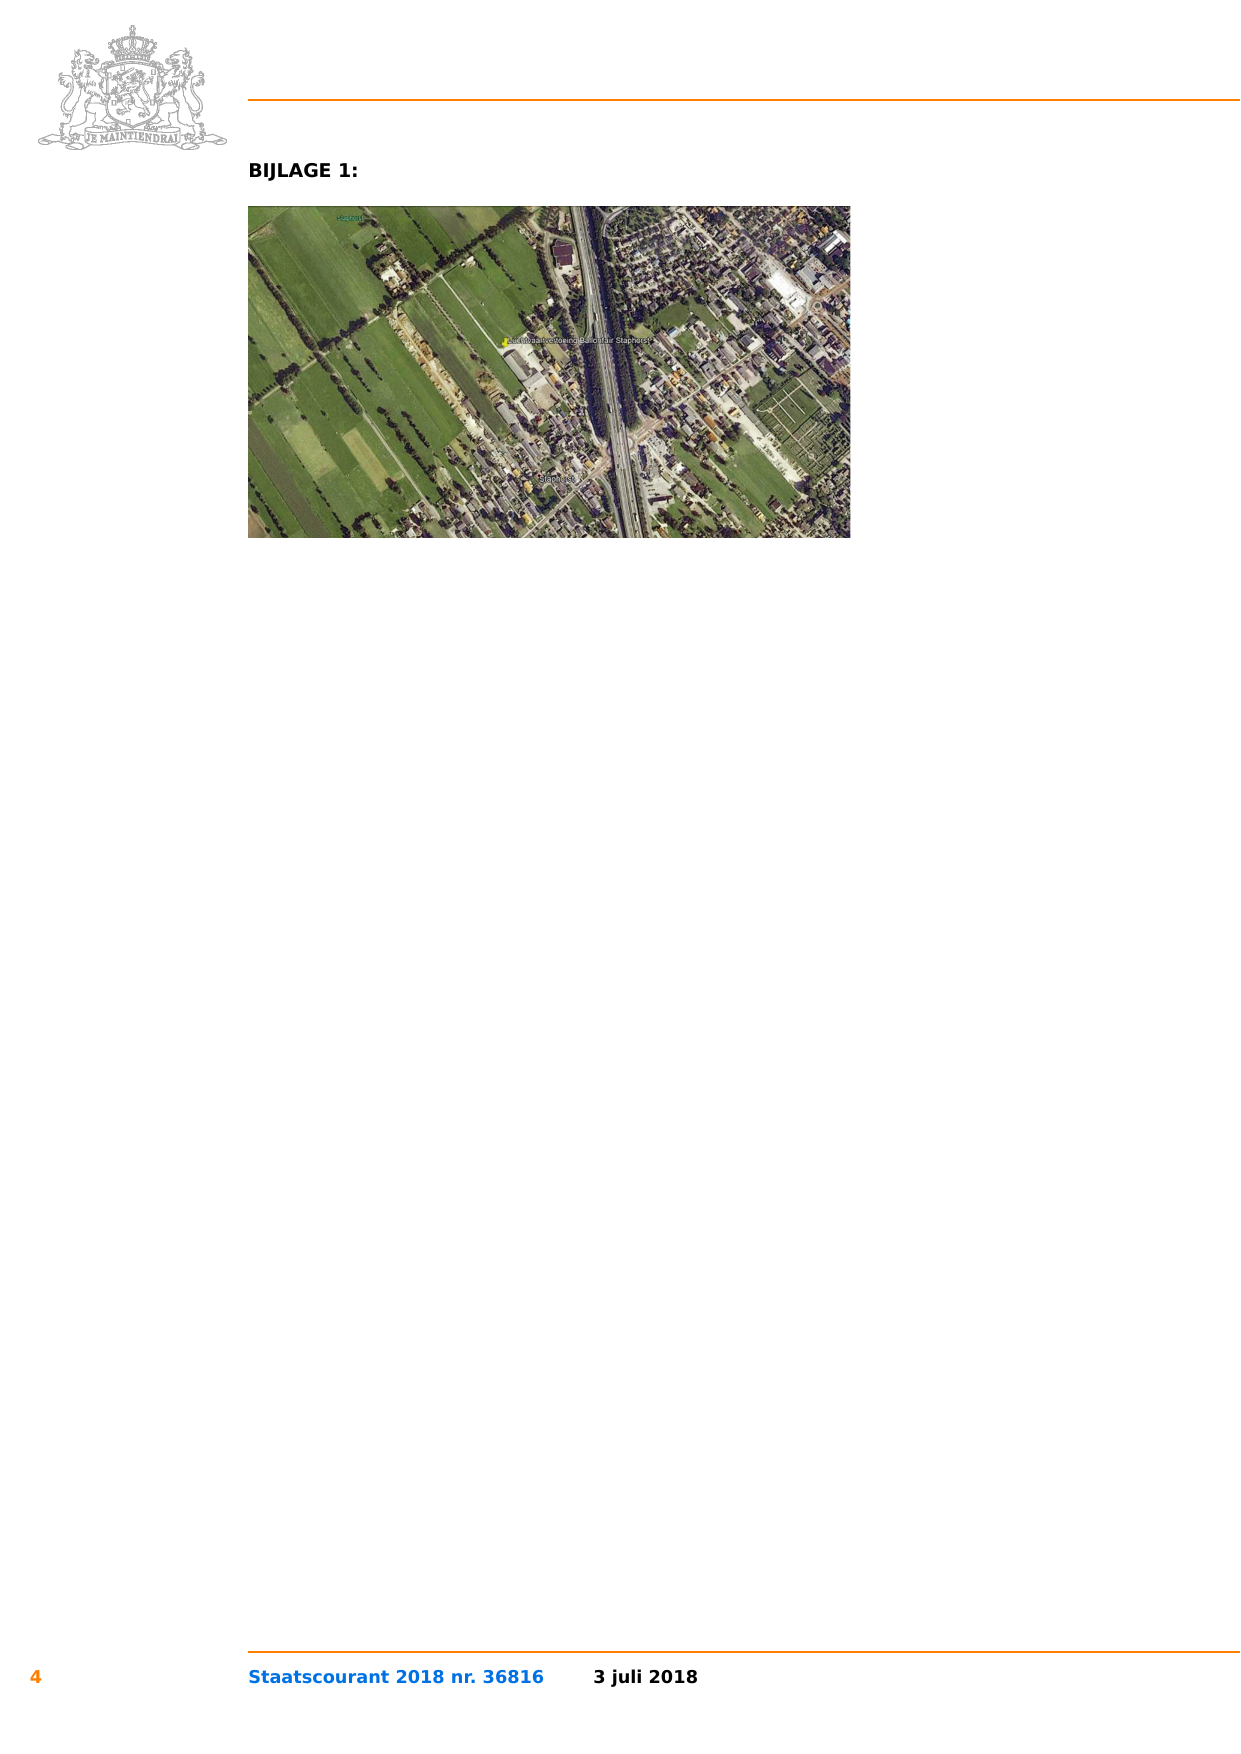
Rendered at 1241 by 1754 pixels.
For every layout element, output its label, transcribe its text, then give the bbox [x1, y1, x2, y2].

picture [38, 25, 227, 150]
picture [248, 206, 851, 538]
subtitle BIJLAGE 1: [248, 160, 1163, 182]
